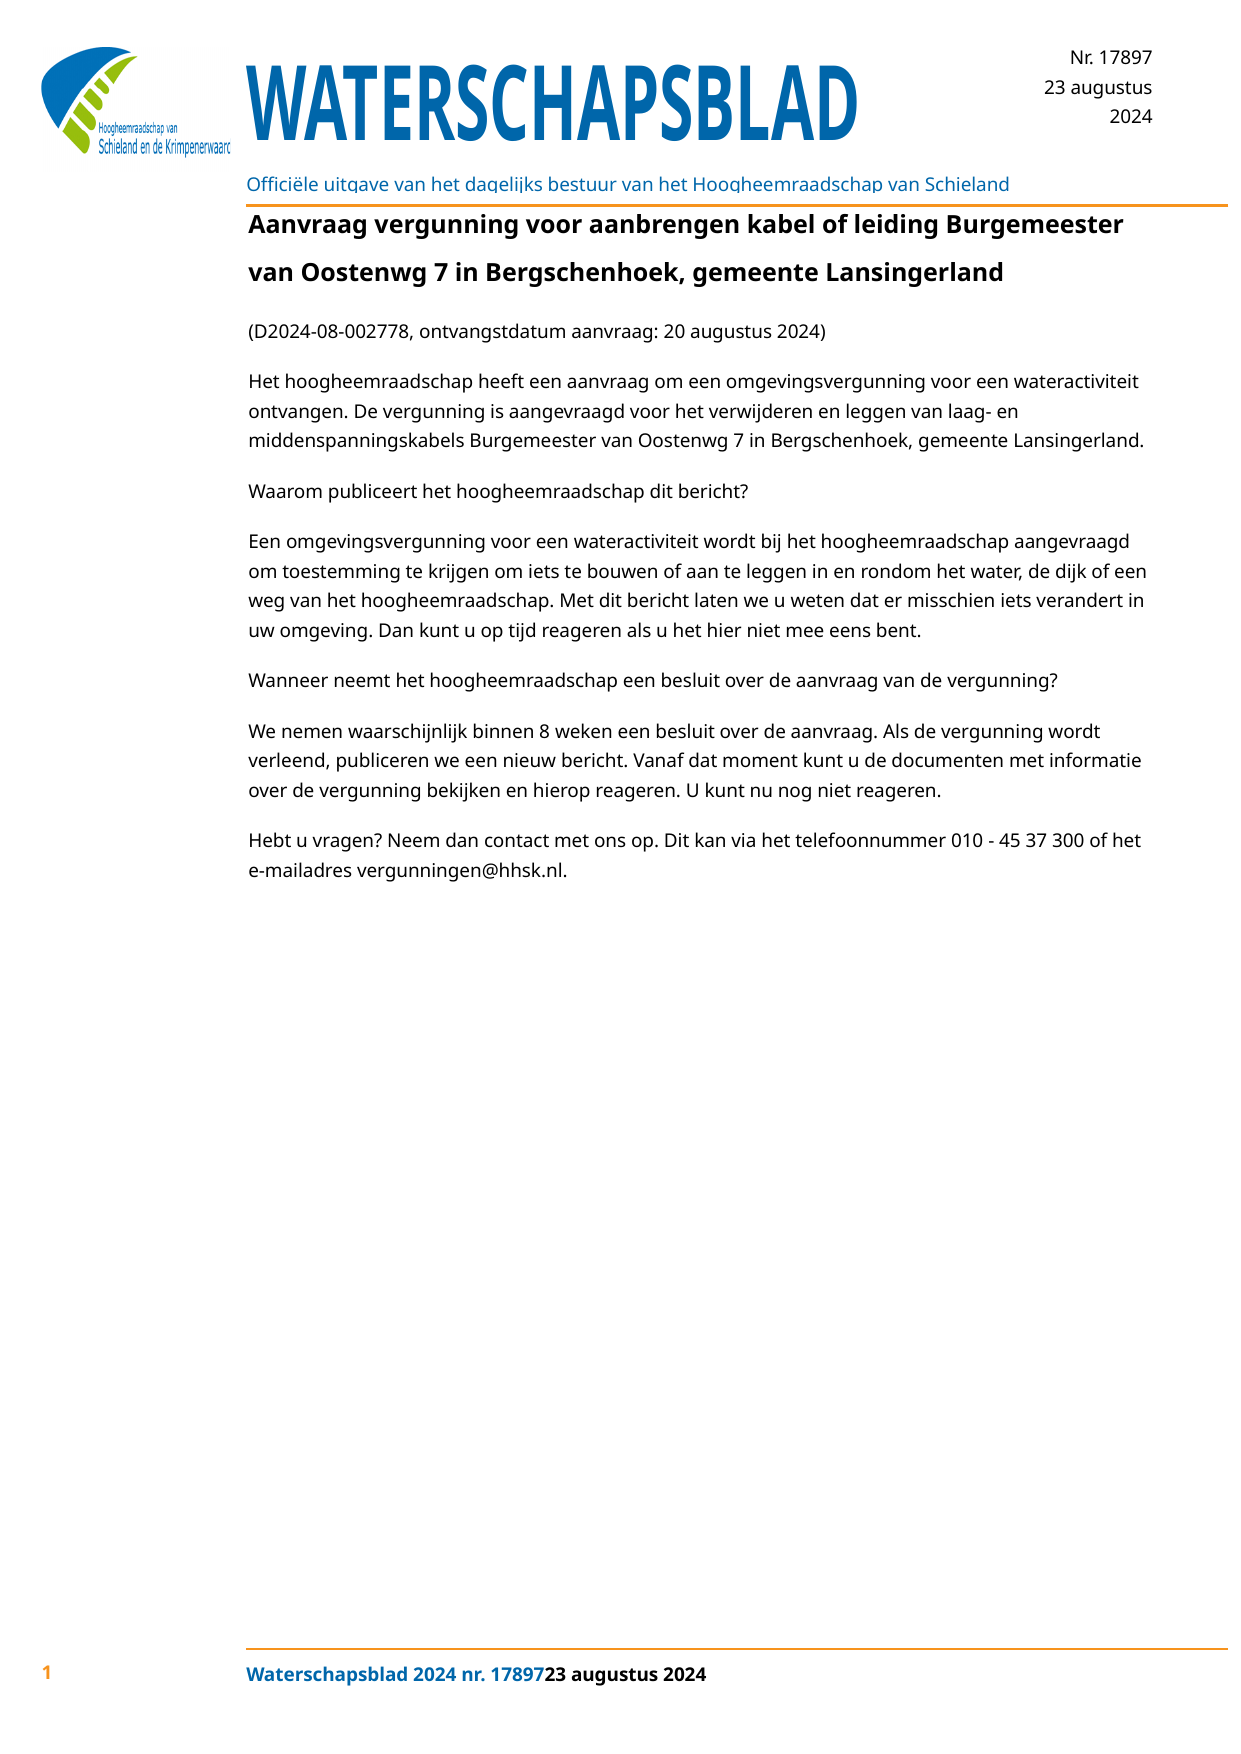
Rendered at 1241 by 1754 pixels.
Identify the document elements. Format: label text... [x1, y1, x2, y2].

text Het hoogheemraadschap heeft een aanvraag om een omgevingsvergunning voor een wateractiviteit ontvangen. De vergunning is aangevraagd voor het verwijderen en leggen van laag- en middenspanningskabels Burgemeester van Oostenwg 7 in Bergschenhoek, gemeente Lansingerland. [248, 368, 1152, 453]
text Hebt u vragen? Neem dan contact met ons op. Dit kan via het telefoonnummer 010 - 45 37 300 of het e-mailadres vergunningen@hhsk.nl. [248, 827, 1152, 883]
text (D2024-08-002778, ontvangstdatum aanvraag: 20 augustus 2024) [248, 318, 1152, 344]
text Wanneer neemt het hoogheemraadschap een besluit over de aanvraag van de vergunning? [248, 667, 1152, 693]
picture [41, 47, 231, 172]
text Aanvraag vergunning voor aanbrengen kabel of leiding Burgemeester van Oostenwg 7 in Bergschenhoek, gemeente Lansingerland [248, 207, 1152, 288]
text Een omgevingsvergunning voor een wateractiviteit wordt bij het hoogheemraadschap aangevraagd om toestemming te krijgen om iets te bouwen of aan te leggen in en rondom het water, de dijk of een weg van het hoogheemraadschap. Met dit bericht laten we u weten dat er misschien iets verandert in uw omgeving. Dan kunt u op tijd reageren als u het hier niet mee eens bent. [248, 528, 1152, 643]
text We nemen waarschijnlijk binnen 8 weken een besluit over de aanvraag. Als de vergunning wordt verleend, publiceren we een nieuw bericht. Vanaf dat moment kunt u de documenten met informatie over de vergunning bekijken en hierop reageren. U kunt nu nog niet reageren. [248, 718, 1152, 803]
text Waarom publiceert het hoogheemraadschap dit bericht? [248, 478, 1152, 504]
